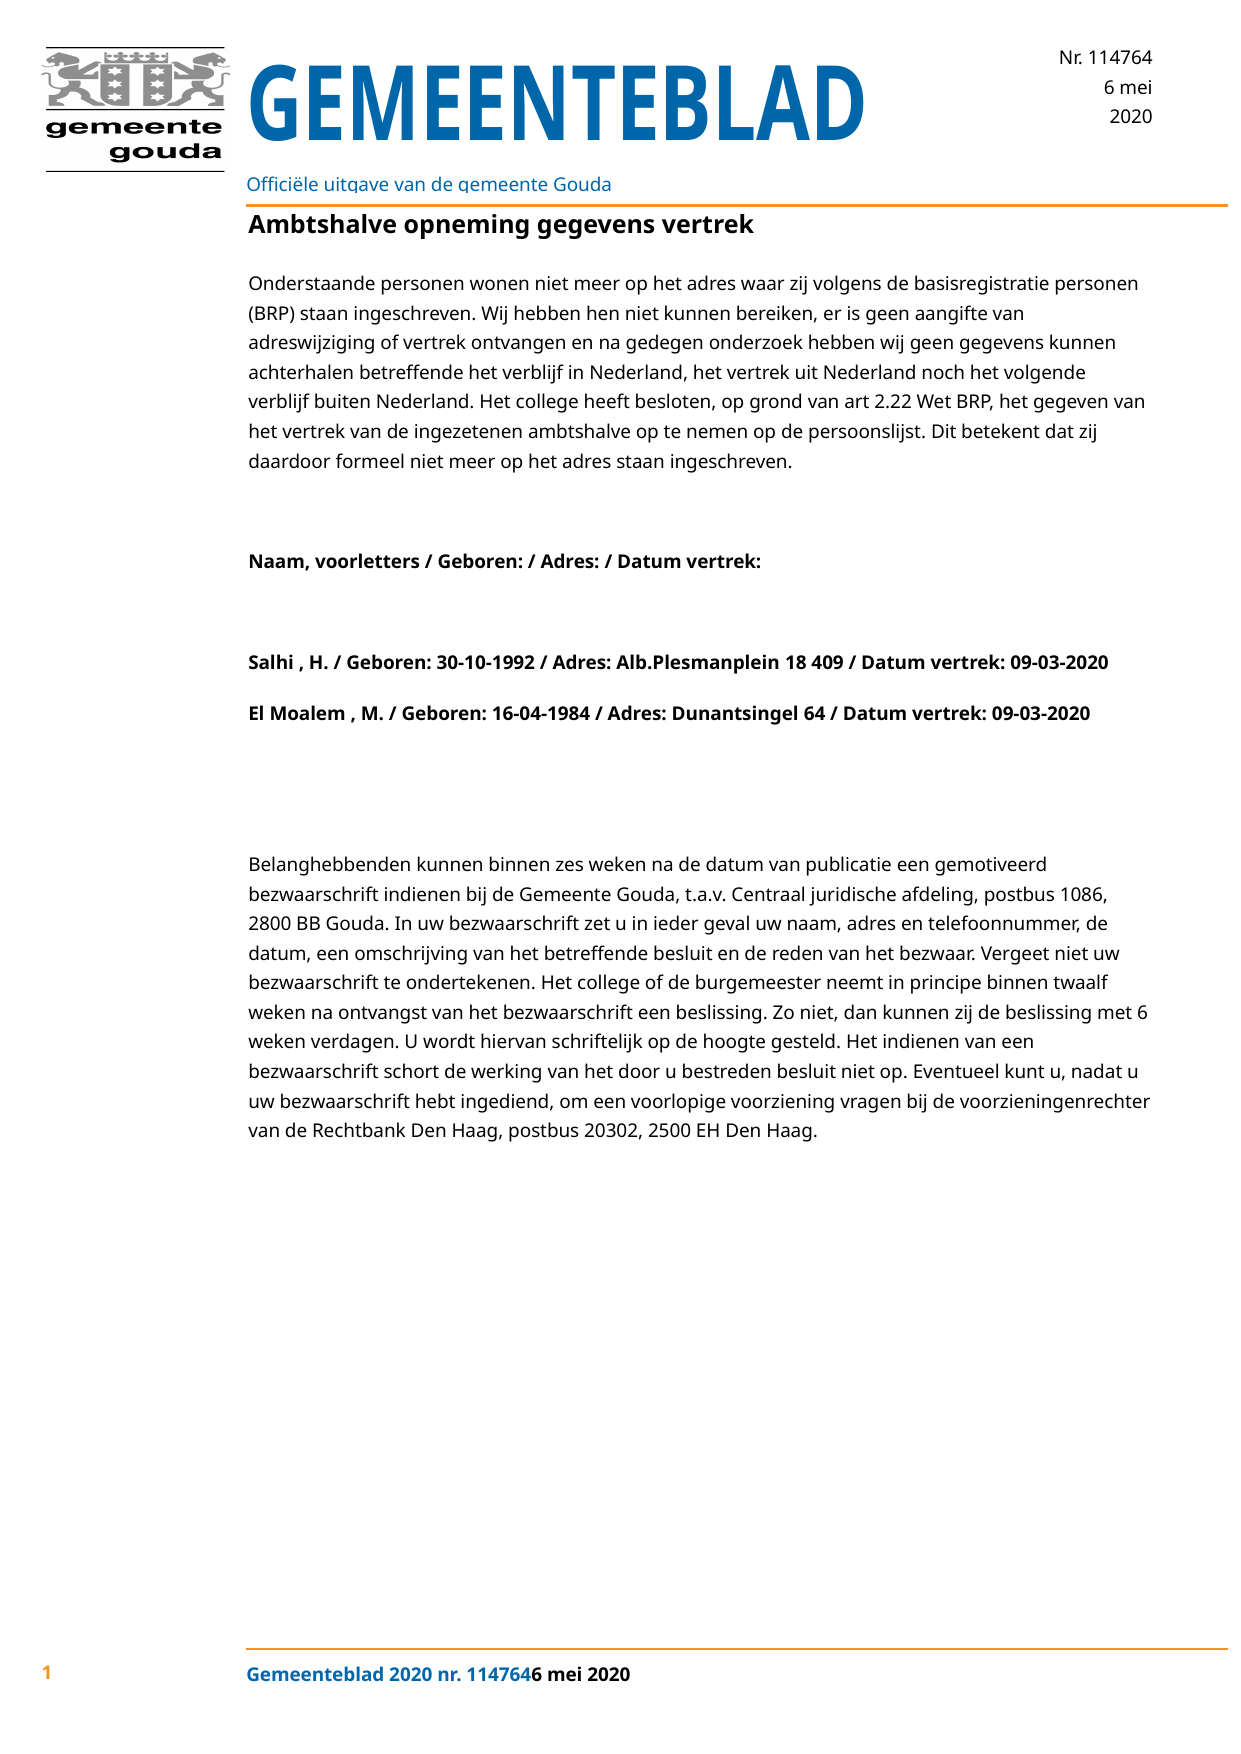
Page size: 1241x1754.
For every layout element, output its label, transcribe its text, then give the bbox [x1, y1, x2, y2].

text Belanghebbenden kunnen binnen zes weken na de datum van publicatie een gemotiveerd bezwaarschrift indienen bij de Gemeente Gouda, t.a.v. Centraal juridische afdeling, postbus 1086, 2800 BB Gouda. In uw bezwaarschrift zet u in ieder geval uw naam, adres en telefoonnummer, de datum, een omschrijving van het betreffende besluit en de reden van het bezwaar. Vergeet niet uw bezwaarschrift te ondertekenen. Het college of de burgemeester neemt in principe binnen twaalf weken na ontvangst van het bezwaarschrift een beslissing. Zo niet, dan kunnen zij de beslissing met 6 weken verdagen. U wordt hiervan schriftelijk op de hoogte gesteld. Het indienen van een bezwaarschrift schort de werking van het door u bestreden besluit niet op. Eventueel kunt u, nadat u uw bezwaarschrift hebt ingediend, om een voorlopige voorziening vragen bij de voorzieningenrechter van de Rechtbank Den Haag, postbus 20302, 2500 EH Den Haag. [248, 851, 1152, 1143]
text Salhi , H. / Geboren: 30-10-1992 / Adres: Alb.Plesmanplein 18 409 / Datum vertrek: 09-03-2020 [248, 649, 1152, 675]
text Naam, voorletters / Geboren: / Adres: / Datum vertrek: [248, 549, 1152, 574]
text Onderstaande personen wonen niet meer op het adres waar zij volgens de basisregistratie personen (BRP) staan ingeschreven. Wij hebben hen niet kunnen bereiken, er is geen aangifte van adreswijziging of vertrek ontvangen en na gedegen onderzoek hebben wij geen gegevens kunnen achterhalen betreffende het verblijf in Nederland, het vertrek uit Nederland noch het volgende verblijf buiten Nederland. Het college heeft besloten, op grond van art 2.22 Wet BRP, het gegeven van het vertrek van de ingezetenen ambtshalve op te nemen op de persoonslijst. Dit betekent dat zij daardoor formeel niet meer op het adres staan ingeschreven. [248, 270, 1152, 473]
picture [41, 47, 231, 172]
text Ambtshalve opneming gegevens vertrek [248, 207, 1152, 241]
text El Moalem , M. / Geboren: 16-04-1984 / Adres: Dunantsingel 64 / Datum vertrek: 09-03-2020 [248, 700, 1152, 726]
